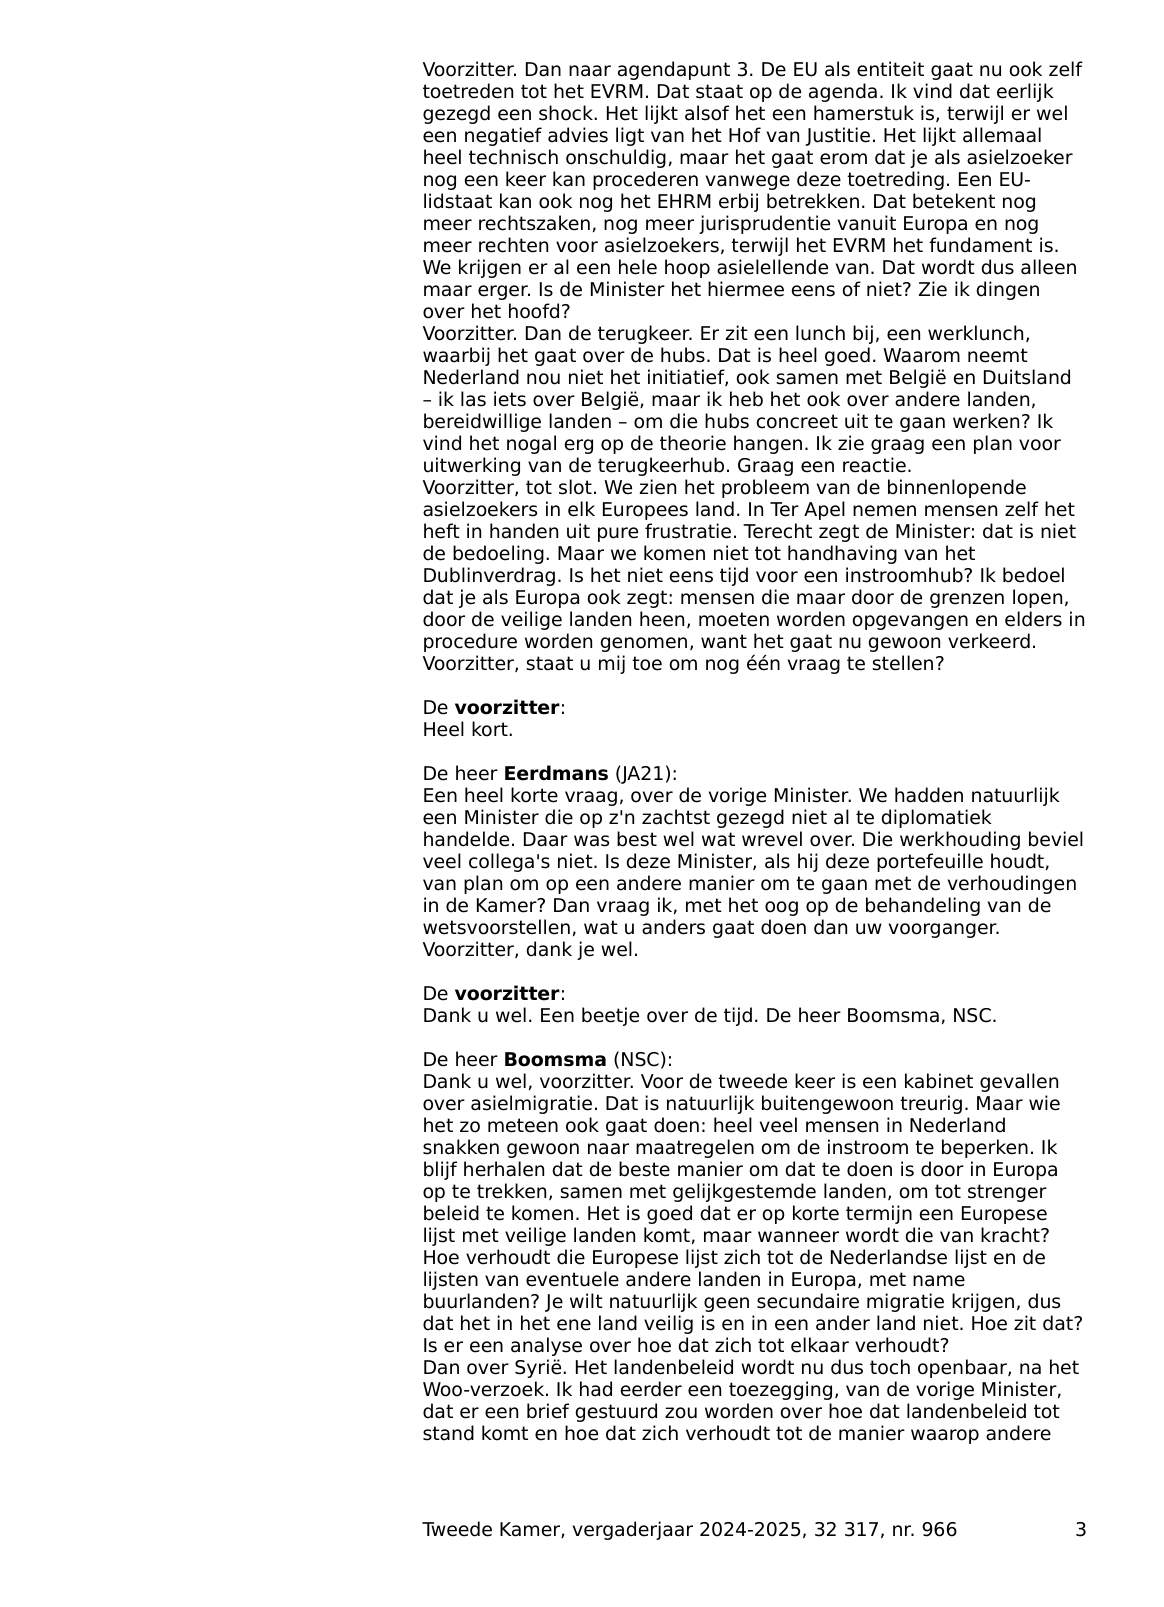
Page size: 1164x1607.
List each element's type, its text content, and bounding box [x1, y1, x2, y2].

text Voorzitter, staat u mij toe om nog één vraag te stellen? [422, 652, 1087, 674]
text De voorzitter: [422, 697, 1087, 719]
text Dank u wel. Een beetje over de tijd. De heer Boomsma, NSC. [422, 1005, 1087, 1027]
text Heel kort. [422, 719, 1087, 741]
text Dan over Syrië. Het landenbeleid wordt nu dus toch openbaar, na het Woo-verzoek. Ik had eerder een toezegging, van de vorige Minister, dat er een brief gestuurd zou worden over hoe dat landenbeleid tot stand komt en hoe dat zich verhoudt tot de manier waarop andere [422, 1357, 1087, 1444]
text De heer Boomsma (NSC): [422, 1049, 1087, 1071]
text Voorzitter. Dan de terugkeer. Er zit een lunch bij, een werklunch, waarbij het gaat over de hubs. Dat is heel goed. Waarom neemt Nederland nou niet het initiatief, ook samen met België en Duitsland – ik las iets over België, maar ik heb het ook over andere landen, bereidwillige landen – om die hubs concreet uit te gaan werken? Ik vind het nogal erg op de theorie hangen. Ik zie graag een plan voor uitwerking van de terugkeerhub. Graag een reactie. [422, 323, 1087, 477]
text De voorzitter: [422, 983, 1087, 1005]
text Voorzitter, tot slot. We zien het probleem van de binnenlopende asielzoekers in elk Europees land. In Ter Apel nemen mensen zelf het heft in handen uit pure frustratie. Terecht zegt de Minister: dat is niet de bedoeling. Maar we komen niet tot handhaving van het Dublinverdrag. Is het niet eens tijd voor een instroomhub? Ik bedoel dat je als Europa ook zegt: mensen die maar door de grenzen lopen, door de veilige landen heen, moeten worden opgevangen en elders in procedure worden genomen, want het gaat nu gewoon verkeerd. [422, 477, 1087, 652]
text Een heel korte vraag, over de vorige Minister. We hadden natuurlijk een Minister die op z'n zachtst gezegd niet al te diplomatiek handelde. Daar was best wel wat wrevel over. Die werkhouding beviel veel collega's niet. Is deze Minister, als hij deze portefeuille houdt, van plan om op een andere manier om te gaan met de verhoudingen in de Kamer? Dan vraag ik, met het oog op de behandeling van de wetsvoorstellen, wat u anders gaat doen dan uw voorganger. [422, 785, 1087, 939]
text Dank u wel, voorzitter. Voor de tweede keer is een kabinet gevallen over asielmigratie. Dat is natuurlijk buitengewoon treurig. Maar wie het zo meteen ook gaat doen: heel veel mensen in Nederland snakken gewoon naar maatregelen om de instroom te beperken. Ik blijf herhalen dat de beste manier om dat te doen is door in Europa op te trekken, samen met gelijkgestemde landen, om tot strenger beleid te komen. Het is goed dat er op korte termijn een Europese lijst met veilige landen komt, maar wanneer wordt die van kracht? Hoe verhoudt die Europese lijst zich tot de Nederlandse lijst en de lijsten van eventuele andere landen in Europa, met name buurlanden? Je wilt natuurlijk geen secundaire migratie krijgen, dus dat het in het ene land veilig is en in een ander land niet. Hoe zit dat? Is er een analyse over hoe dat zich tot elkaar verhoudt? [422, 1071, 1087, 1357]
text Voorzitter. Dan naar agendapunt 3. De EU als entiteit gaat nu ook zelf toetreden tot het EVRM. Dat staat op de agenda. Ik vind dat eerlijk gezegd een shock. Het lijkt alsof het een hamerstuk is, terwijl er wel een negatief advies ligt van het Hof van Justitie. Het lijkt allemaal heel technisch onschuldig, maar het gaat erom dat je als asielzoeker nog een keer kan procederen vanwege deze toetreding. Een EU-lidstaat kan ook nog het EHRM erbij betrekken. Dat betekent nog meer rechtszaken, nog meer jurisprudentie vanuit Europa en nog meer rechten voor asielzoekers, terwijl het EVRM het fundament is. We krijgen er al een hele hoop asielellende van. Dat wordt dus alleen maar erger. Is de Minister het hiermee eens of niet? Zie ik dingen over het hoofd? [422, 59, 1087, 323]
text Voorzitter, dank je wel. [422, 939, 1087, 961]
text De heer Eerdmans (JA21): [422, 763, 1087, 785]
